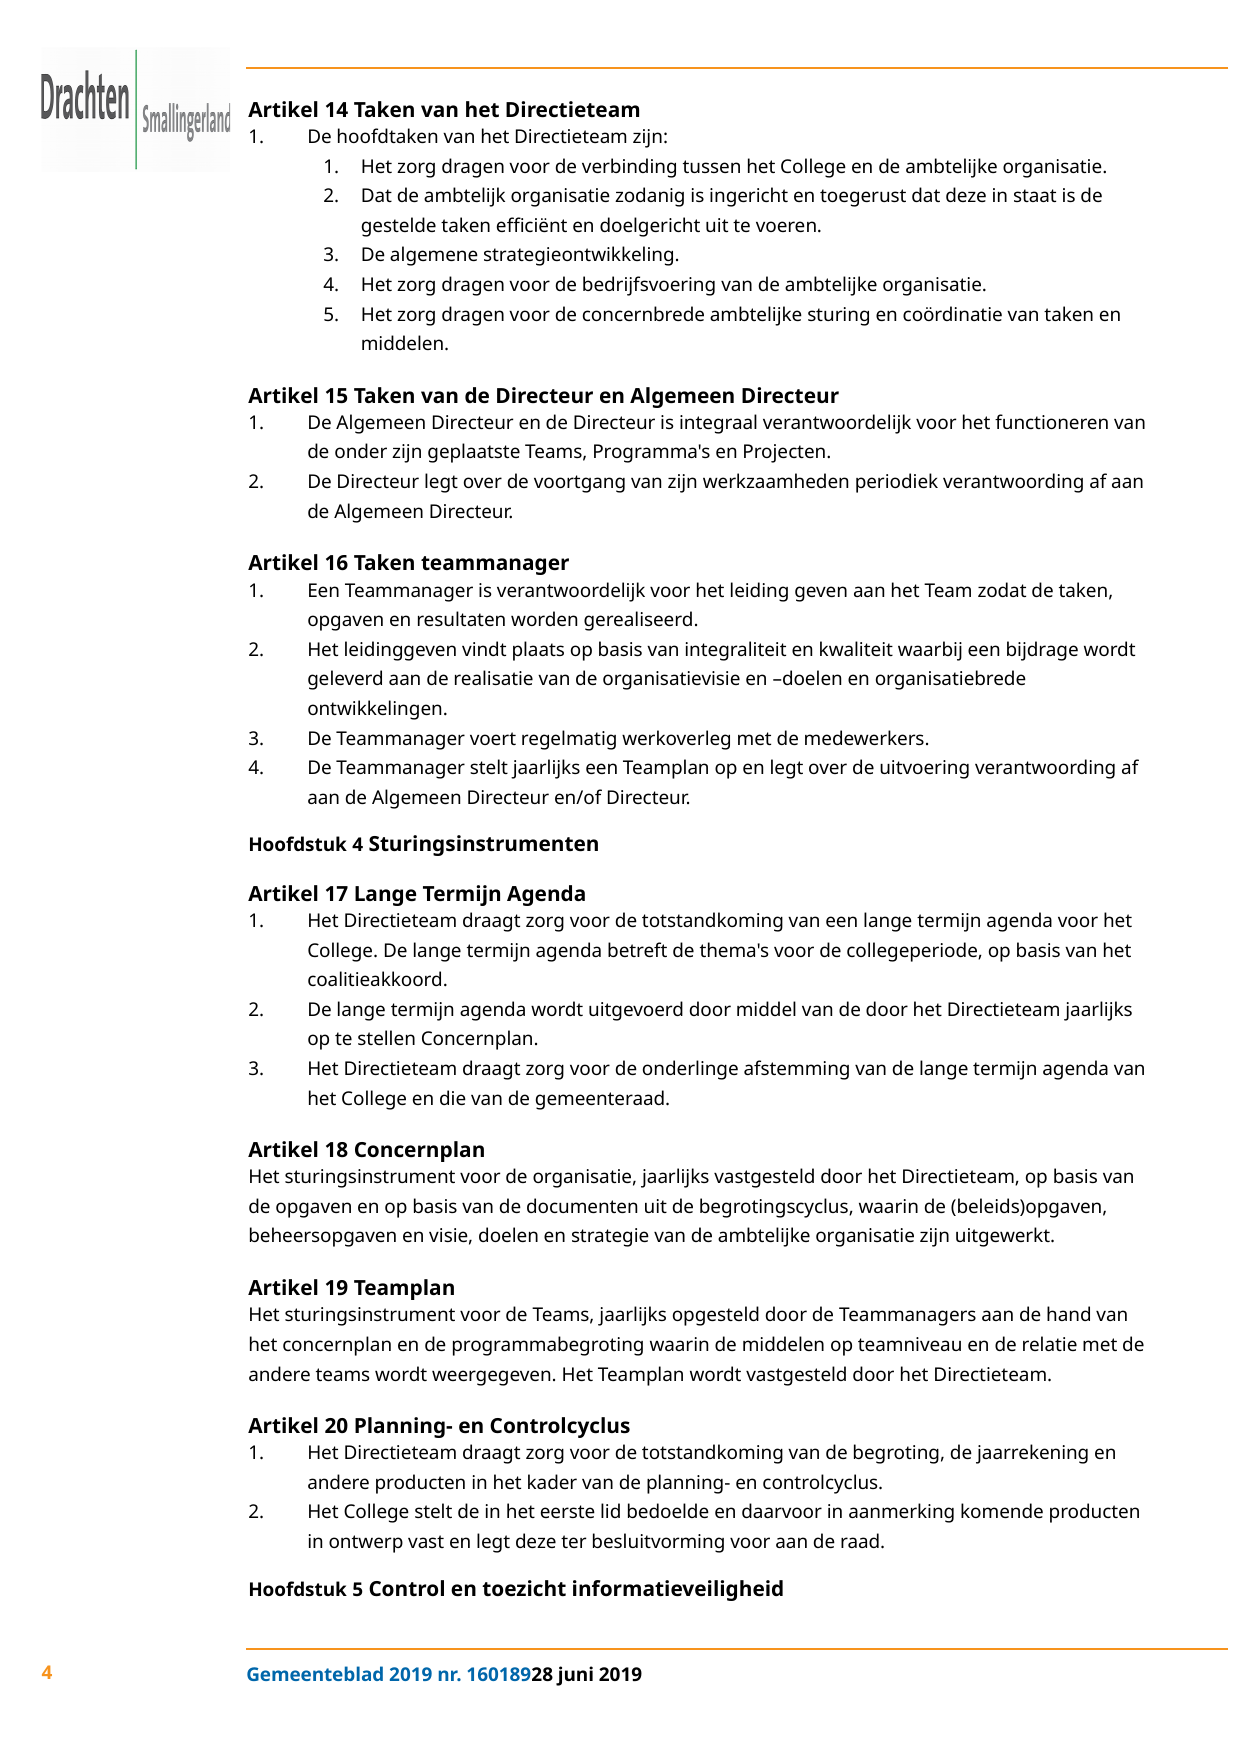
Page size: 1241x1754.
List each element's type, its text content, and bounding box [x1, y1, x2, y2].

list Het College stelt de in het eerste lid bedoelde en daarvoor in aanmerking komende producten in ontwerp vast en legt deze ter besluitvorming voor aan de raad. [248, 1499, 1152, 1554]
list De hoofdtaken van het Directieteam zijn: [248, 123, 1152, 149]
text Artikel 20 Planning- en Controlcyclus [248, 1411, 1152, 1439]
text Artikel 14 Taken van het Directieteam [248, 95, 1152, 123]
text Het sturingsinstrument voor de organisatie, jaarlijks vastgesteld door het Directieteam, op basis van de opgaven en op basis van de documenten uit de begrotingscyclus, waarin de (beleids)opgaven, beheersopgaven en visie, doelen en strategie van de ambtelijke organisatie zijn uitgewerkt. [248, 1163, 1152, 1248]
list Het leidinggeven vindt plaats op basis van integraliteit en kwaliteit waarbij een bijdrage wordt geleverd aan de realisatie van de organisatievisie en –doelen en organisatiebrede ontwikkelingen. [248, 636, 1152, 721]
list Dat de ambtelijk organisatie zodanig is ingericht en toegerust dat deze in staat is de gestelde taken efficiënt en doelgericht uit te voeren. [323, 182, 1152, 238]
text Het sturingsinstrument voor de Teams, jaarlijks opgesteld door de Teammanagers aan de hand van het concernplan en de programmabegroting waarin de middelen op teamniveau en de relatie met de andere teams wordt weergegeven. Het Teamplan wordt vastgesteld door het Directieteam. [248, 1302, 1152, 1386]
list Het Directieteam draagt zorg voor de totstandkoming van een lange termijn agenda voor het College. De lange termijn agenda betreft de thema's voor de collegeperiode, op basis van het coalitieakkoord. [248, 907, 1152, 992]
list De Algemeen Directeur en de Directeur is integraal verantwoordelijk voor het functioneren van de onder zijn geplaatste Teams, Programma's en Projecten. [248, 409, 1152, 464]
text Artikel 19 Teamplan [248, 1273, 1152, 1302]
text Artikel 18 Concernplan [248, 1135, 1152, 1163]
text Artikel 15 Taken van de Directeur en Algemeen Directeur [248, 381, 1152, 409]
picture [41, 47, 231, 172]
list Het zorg dragen voor de verbinding tussen het College en de ambtelijke organisatie. [323, 153, 1152, 178]
list De Directeur legt over de voortgang van zijn werkzaamheden periodiek verantwoording af aan de Algemeen Directeur. [248, 468, 1152, 524]
text Artikel 16 Taken teammanager [248, 548, 1152, 577]
list De lange termijn agenda wordt uitgevoerd door middel van de door het Directieteam jaarlijks op te stellen Concernplan. [248, 996, 1152, 1051]
list Een Teammanager is verantwoordelijk voor het leiding geven aan het Team zodat de taken, opgaven en resultaten worden gerealiseerd. [248, 577, 1152, 632]
text Artikel 17 Lange Termijn Agenda [248, 879, 1152, 907]
list Het zorg dragen voor de bedrijfsvoering van de ambtelijke organisatie. [323, 271, 1152, 297]
list Het zorg dragen voor de concernbrede ambtelijke sturing en coördinatie van taken en middelen. [323, 301, 1152, 356]
text Hoofdstuk 4 Sturingsinstrumenten [248, 829, 1152, 858]
list Het Directieteam draagt zorg voor de onderlinge afstemming van de lange termijn agenda van het College en die van de gemeenteraad. [248, 1055, 1152, 1110]
list De algemene strategieontwikkeling. [323, 242, 1152, 267]
list De Teammanager voert regelmatig werkoverleg met de medewerkers. [248, 725, 1152, 750]
list Het Directieteam draagt zorg voor de totstandkoming van de begroting, de jaarrekening en andere producten in het kader van de planning- en controlcyclus. [248, 1439, 1152, 1495]
text Hoofdstuk 5 Control en toezicht informatieveiligheid [248, 1574, 1152, 1602]
list De Teammanager stelt jaarlijks een Teamplan op en legt over de uitvoering verantwoording af aan de Algemeen Directeur en/of Directeur. [248, 754, 1152, 809]
